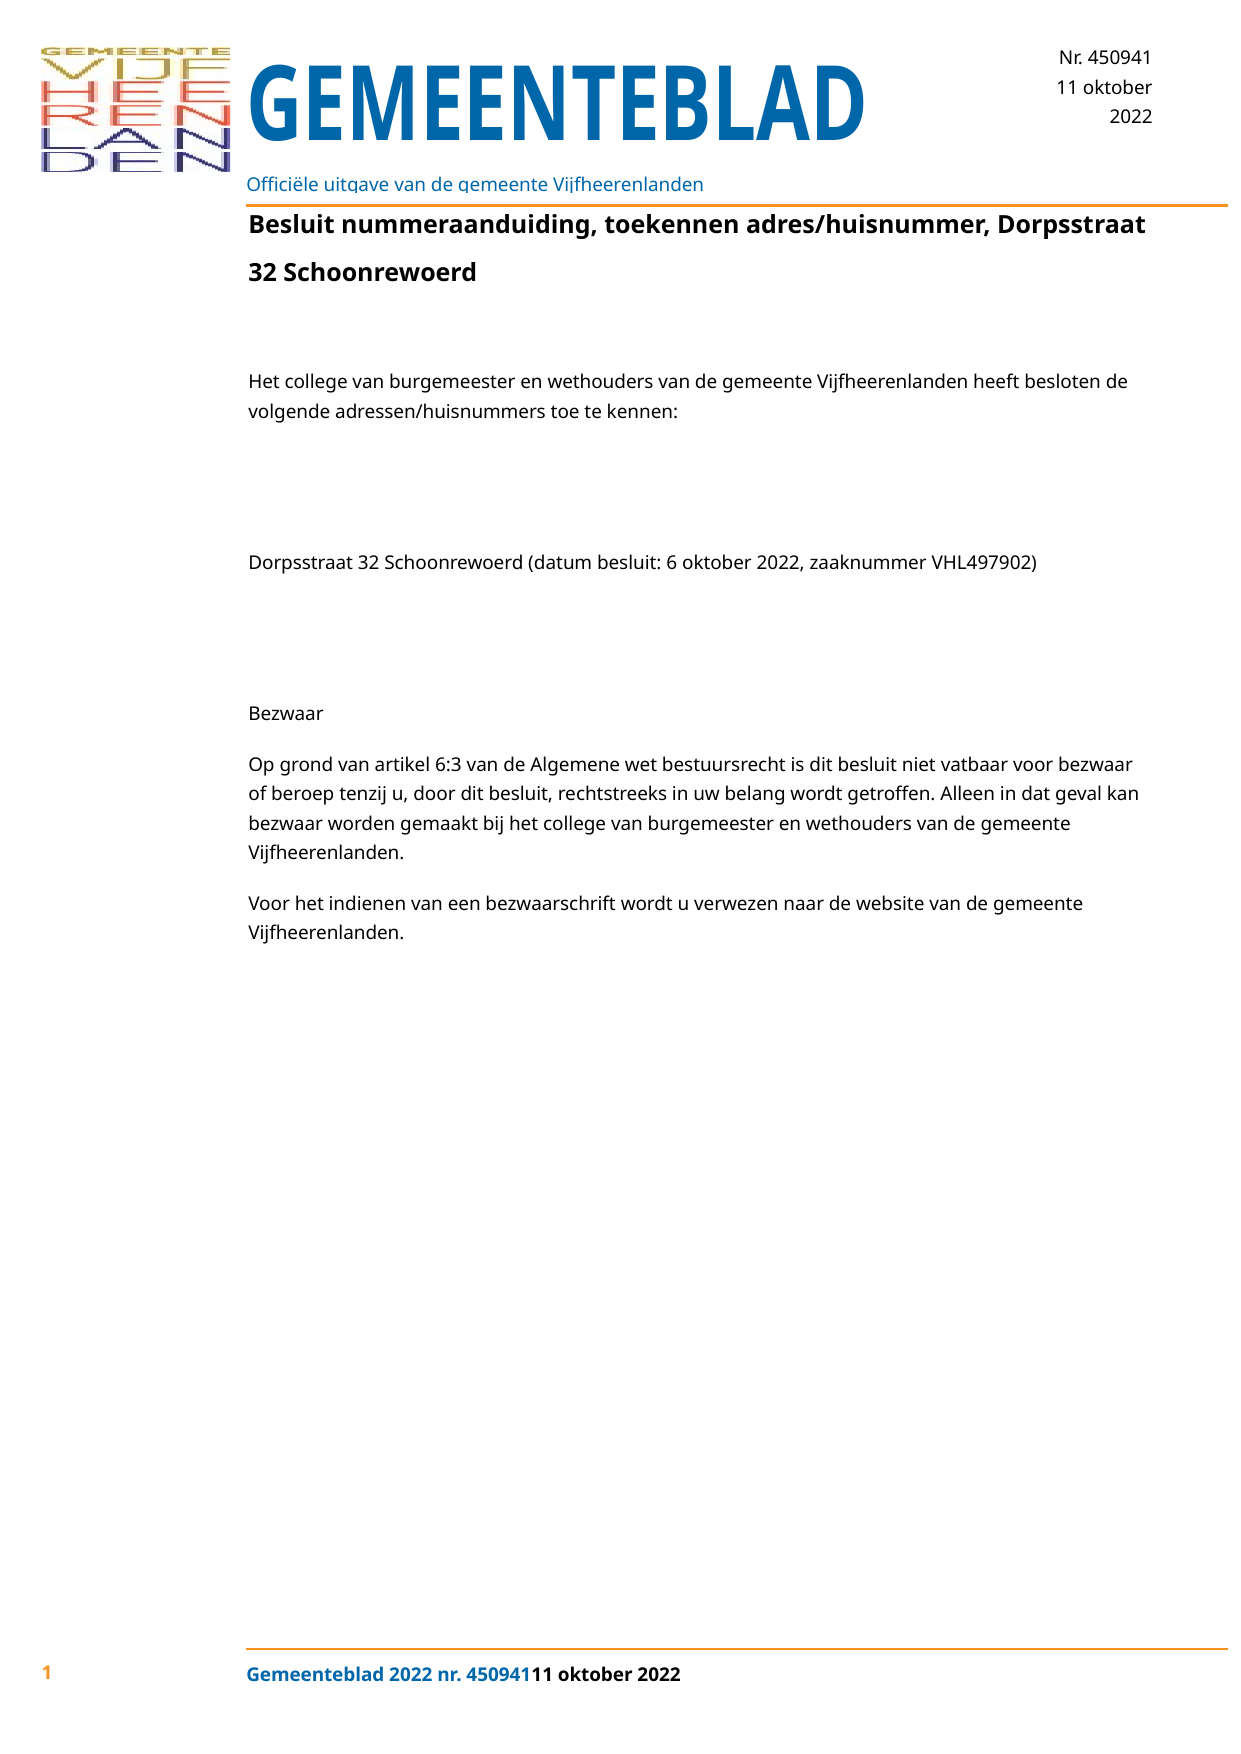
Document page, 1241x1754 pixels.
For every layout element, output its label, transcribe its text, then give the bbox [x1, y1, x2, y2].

text Besluit nummeraanduiding, toekennen adres/huisnummer, Dorpsstraat 32 Schoonrewoerd [248, 207, 1152, 288]
text Dorpsstraat 32 Schoonrewoerd (datum besluit: 6 oktober 2022, zaaknummer VHL497902) [248, 549, 1152, 575]
picture [41, 47, 231, 172]
text Bezwaar [248, 700, 1152, 726]
text Het college van burgemeester en wethouders van de gemeente Vijfheerenlanden heeft besloten de volgende adressen/huisnummers toe te kennen: [248, 368, 1152, 424]
text Voor het indienen van een bezwaarschrift wordt u verwezen naar de website van de gemeente Vijfheerenlanden. [248, 890, 1152, 945]
text Op grond van artikel 6:3 van de Algemene wet bestuursrecht is dit besluit niet vatbaar voor bezwaar of beroep tenzij u, door dit besluit, rechtstreeks in uw belang wordt getroffen. Alleen in dat geval kan bezwaar worden gemaakt bij het college van burgemeester en wethouders van de gemeente Vijfheerenlanden. [248, 751, 1152, 865]
